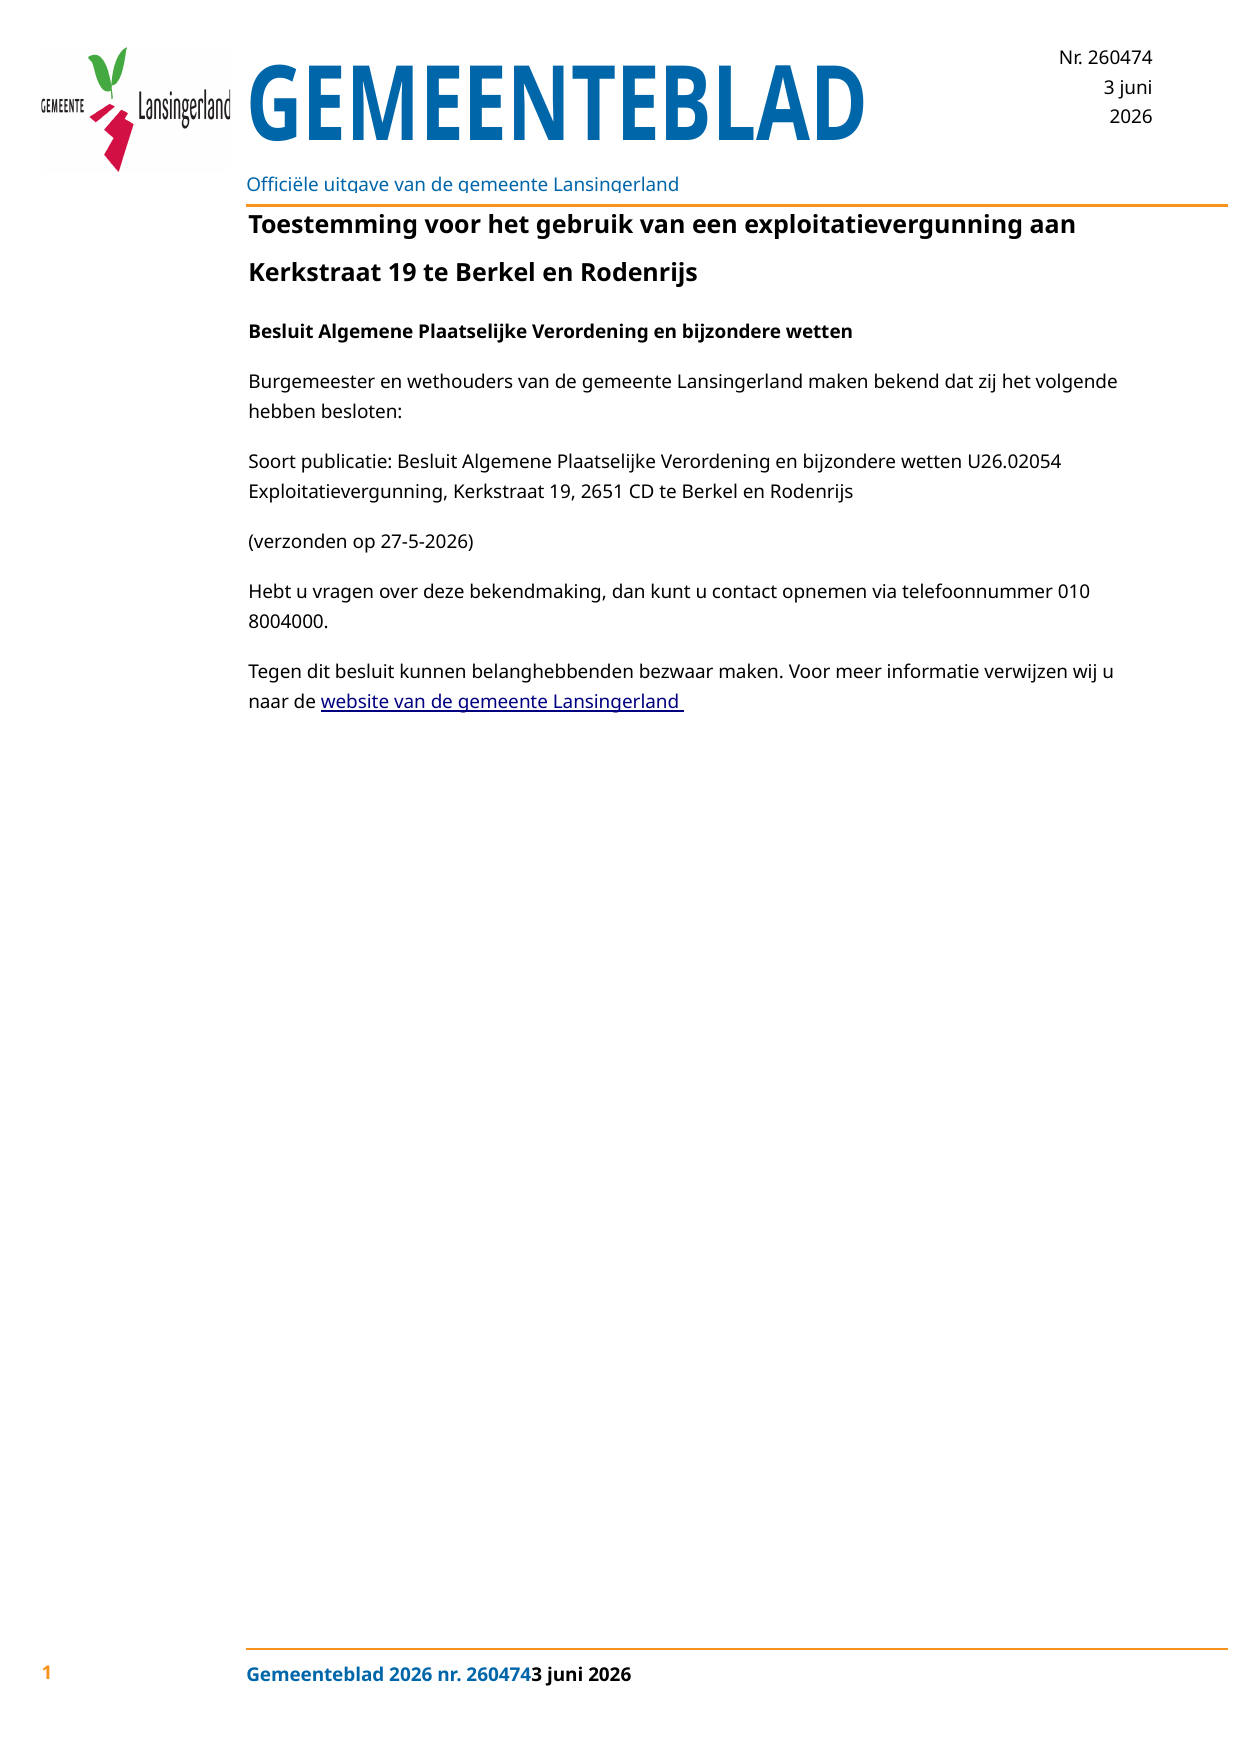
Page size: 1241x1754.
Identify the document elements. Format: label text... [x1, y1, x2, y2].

text Soort publicatie: Besluit Algemene Plaatselijke Verordening en bijzondere wetten U26.02054 Exploitatievergunning, Kerkstraat 19, 2651 CD te Berkel en Rodenrijs [248, 448, 1152, 504]
picture [41, 47, 231, 172]
text Hebt u vragen over deze bekendmaking, dan kunt u contact opnemen via telefoonnummer 010 8004000. [248, 579, 1152, 634]
text Tegen dit besluit kunnen belanghebbenden bezwaar maken. Voor meer informatie verwijzen wij u naar de website van de gemeente Lansingerland [248, 659, 1152, 714]
text Burgemeester en wethouders van de gemeente Lansingerland maken bekend dat zij het volgende hebben besloten: [248, 368, 1152, 424]
text Besluit Algemene Plaatselijke Verordening en bijzondere wetten [248, 318, 1152, 344]
text (verzonden op 27-5-2026) [248, 528, 1152, 554]
text Toestemming voor het gebruik van een exploitatievergunning aan Kerkstraat 19 te Berkel en Rodenrijs [248, 207, 1152, 288]
